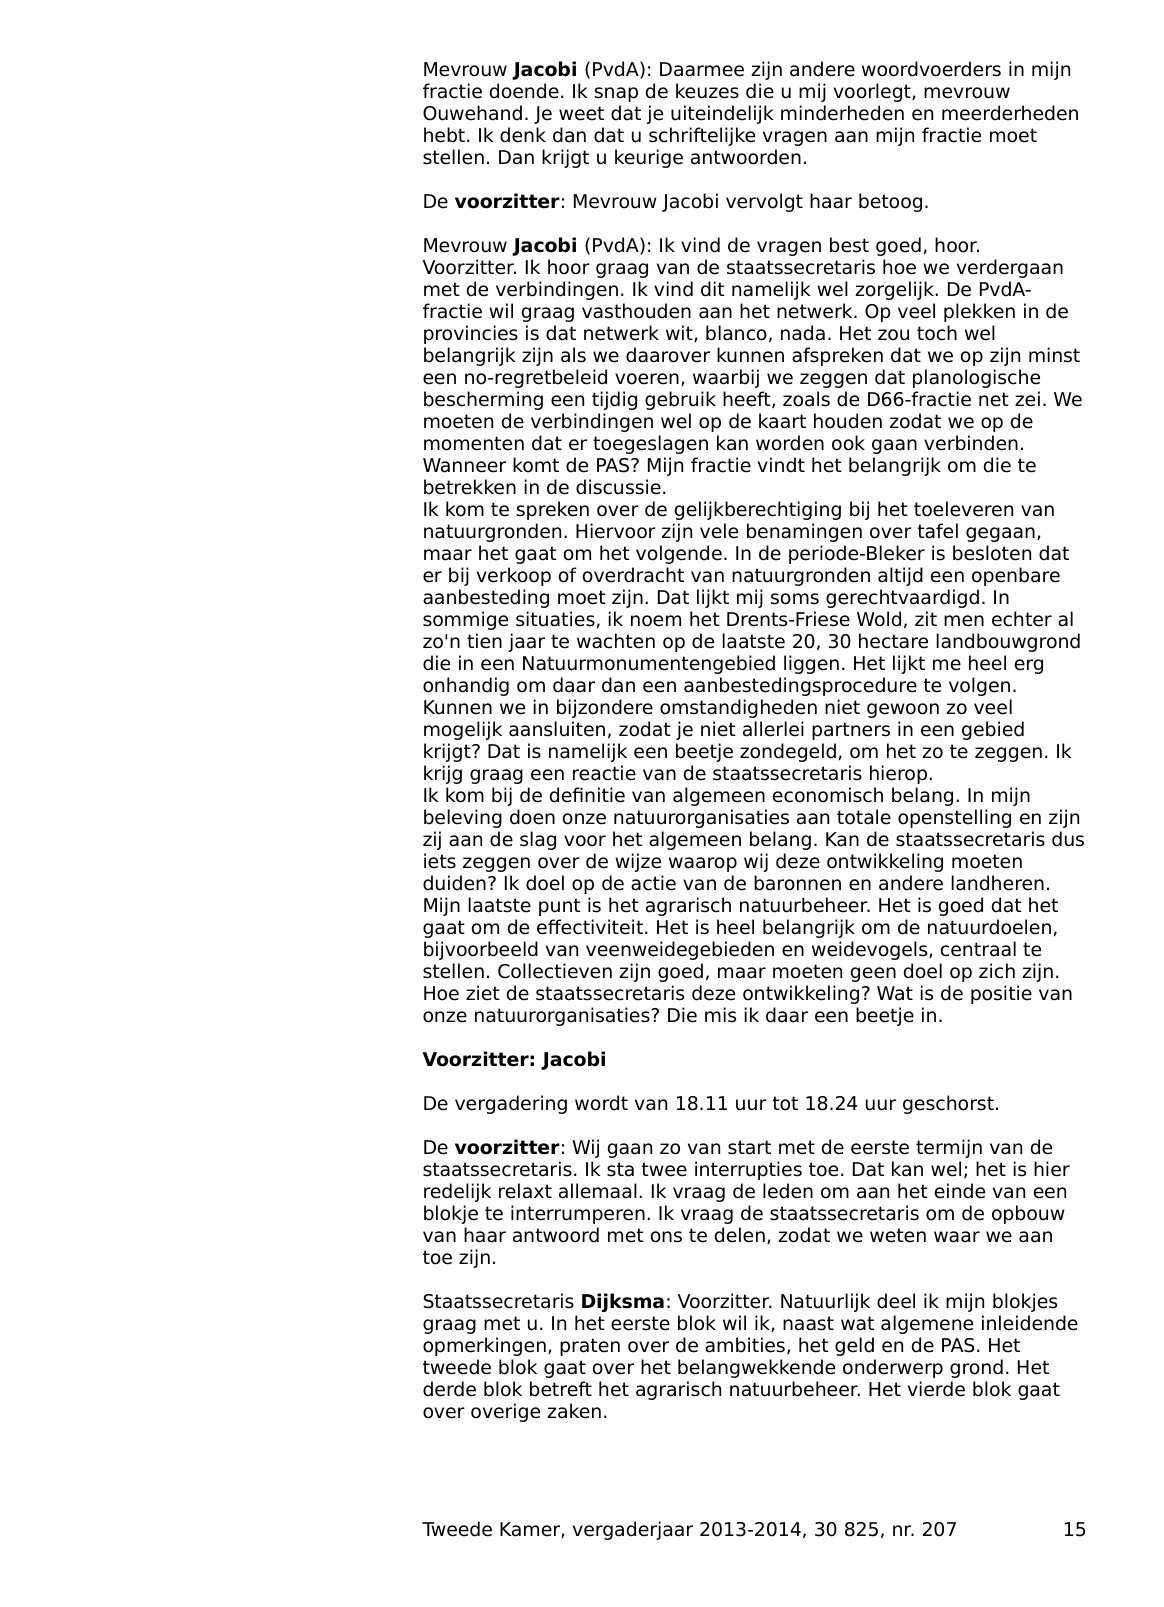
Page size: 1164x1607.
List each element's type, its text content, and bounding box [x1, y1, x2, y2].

text Mevrouw Jacobi (PvdA): Ik vind de vragen best goed, hoor. [422, 235, 1087, 257]
text Staatssecretaris Dijksma: Voorzitter. Natuurlijk deel ik mijn blokjes graag met u. In het eerste blok wil ik, naast wat algemene inleidende opmerkingen, praten over de ambities, het geld en de PAS. Het tweede blok gaat over het belangwekkende onderwerp grond. Het derde blok betreft het agrarisch natuurbeheer. Het vierde blok gaat over overige zaken. [422, 1291, 1087, 1423]
text De voorzitter: Wij gaan zo van start met de eerste termijn van de staatssecretaris. Ik sta twee interrupties toe. Dat kan wel; het is hier redelijk relaxt allemaal. Ik vraag de leden om aan het einde van een blokje te interrumperen. Ik vraag de staatssecretaris om de opbouw van haar antwoord met ons te delen, zodat we weten waar we aan toe zijn. [422, 1137, 1087, 1269]
text Ik kom te spreken over de gelijkberechtiging bij het toeleveren van natuurgronden. Hiervoor zijn vele benamingen over tafel gegaan, maar het gaat om het volgende. In de periode-Bleker is besloten dat er bij verkoop of overdracht van natuurgronden altijd een openbare aanbesteding moet zijn. Dat lijkt mij soms gerechtvaardigd. In sommige situaties, ik noem het Drents-Friese Wold, zit men echter al zo'n tien jaar te wachten op de laatste 20, 30 hectare landbouwgrond die in een Natuurmonumentengebied liggen. Het lijkt me heel erg onhandig om daar dan een aanbestedingsprocedure te volgen. Kunnen we in bijzondere omstandigheden niet gewoon zo veel mogelijk aansluiten, zodat je niet allerlei partners in een gebied krijgt? Dat is namelijk een beetje zondegeld, om het zo te zeggen. Ik krijg graag een reactie van de staatssecretaris hierop. [422, 499, 1087, 785]
text Mevrouw Jacobi (PvdA): Daarmee zijn andere woordvoerders in mijn fractie doende. Ik snap de keuzes die u mij voorlegt, mevrouw Ouwehand. Je weet dat je uiteindelijk minderheden en meerderheden hebt. Ik denk dan dat u schriftelijke vragen aan mijn fractie moet stellen. Dan krijgt u keurige antwoorden. [422, 59, 1087, 169]
subtitle Voorzitter: Jacobi [422, 1049, 1087, 1071]
text Mijn laatste punt is het agrarisch natuurbeheer. Het is goed dat het gaat om de effectiviteit. Het is heel belangrijk om de natuurdoelen, bijvoorbeeld van veenweidegebieden en weidevogels, centraal te stellen. Collectieven zijn goed, maar moeten geen doel op zich zijn. Hoe ziet de staatssecretaris deze ontwikkeling? Wat is de positie van onze natuurorganisaties? Die mis ik daar een beetje in. [422, 895, 1087, 1027]
text Wanneer komt de PAS? Mijn fractie vindt het belangrijk om die te betrekken in de discussie. [422, 455, 1087, 499]
text Voorzitter. Ik hoor graag van de staatssecretaris hoe we verdergaan met de verbindingen. Ik vind dit namelijk wel zorgelijk. De PvdA-fractie wil graag vasthouden aan het netwerk. Op veel plekken in de provincies is dat netwerk wit, blanco, nada. Het zou toch wel belangrijk zijn als we daarover kunnen afspreken dat we op zijn minst een no-regretbeleid voeren, waarbij we zeggen dat planologische bescherming een tijdig gebruik heeft, zoals de D66-fractie net zei. We moeten de verbindingen wel op de kaart houden zodat we op de momenten dat er toegeslagen kan worden ook gaan verbinden. [422, 257, 1087, 455]
text De voorzitter: Mevrouw Jacobi vervolgt haar betoog. [422, 191, 1087, 213]
text De vergadering wordt van 18.11 uur tot 18.24 uur geschorst. [422, 1093, 1087, 1115]
text Ik kom bij de definitie van algemeen economisch belang. In mijn beleving doen onze natuurorganisaties aan totale openstelling en zijn zij aan de slag voor het algemeen belang. Kan de staatssecretaris dus iets zeggen over de wijze waarop wij deze ontwikkeling moeten duiden? Ik doel op de actie van de baronnen en andere landheren. [422, 785, 1087, 895]
